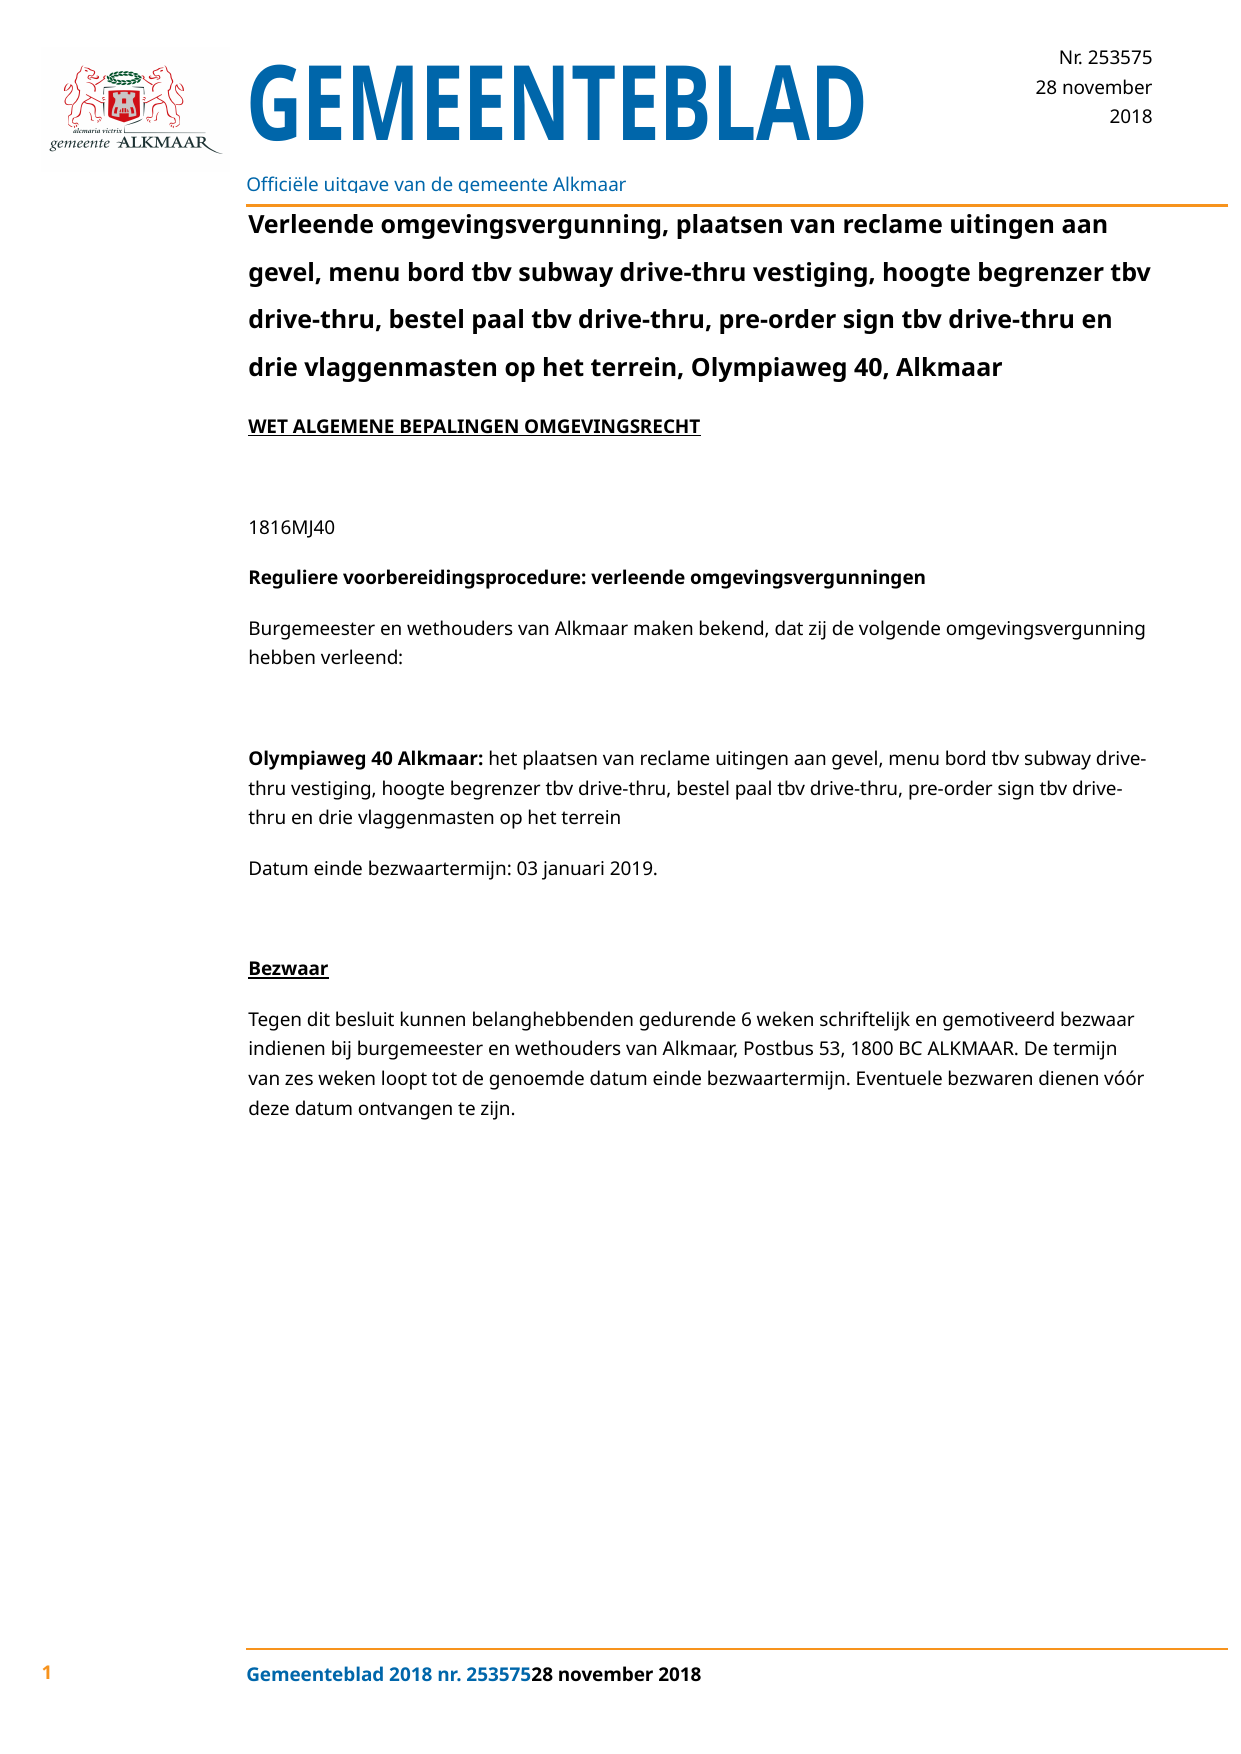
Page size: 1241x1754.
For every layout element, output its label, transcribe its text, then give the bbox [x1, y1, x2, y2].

text Bezwaar [248, 956, 1152, 981]
text 1816MJ40 [248, 514, 1152, 540]
text Datum einde bezwaartermijn: 03 januari 2019. [248, 855, 1152, 881]
text Verleende omgevingsvergunning, plaatsen van reclame uitingen aan gevel, menu bord tbv subway drive-thru vestiging, hoogte begrenzer tbv drive-thru, bestel paal tbv drive-thru, pre-order sign tbv drive-thru en drie vlaggenmasten op het terrein, Olympiaweg 40, Alkmaar [248, 207, 1152, 384]
picture [41, 47, 231, 172]
text WET ALGEMENE BEPALINGEN OMGEVINGSRECHT [248, 413, 1152, 439]
text Tegen dit besluit kunnen belanghebbenden gedurende 6 weken schriftelijk en gemotiveerd bezwaar indienen bij burgemeester en wethouders van Alkmaar, Postbus 53, 1800 BC ALKMAAR. De termijn van zes weken loopt tot de genoemde datum einde bezwaartermijn. Eventuele bezwaren dienen vóór deze datum ontvangen te zijn. [248, 1006, 1152, 1121]
text Burgemeester en wethouders van Alkmaar maken bekend, dat zij de volgende omgevingsvergunning hebben verleend: [248, 615, 1152, 670]
text Olympiaweg 40 Alkmaar: het plaatsen van reclame uitingen aan gevel, menu bord tbv subway drive-thru vestiging, hoogte begrenzer tbv drive-thru, bestel paal tbv drive-thru, pre-order sign tbv drive-thru en drie vlaggenmasten op het terrein [248, 745, 1152, 830]
text Reguliere voorbereidingsprocedure: verleende omgevingsvergunningen [248, 564, 1152, 590]
